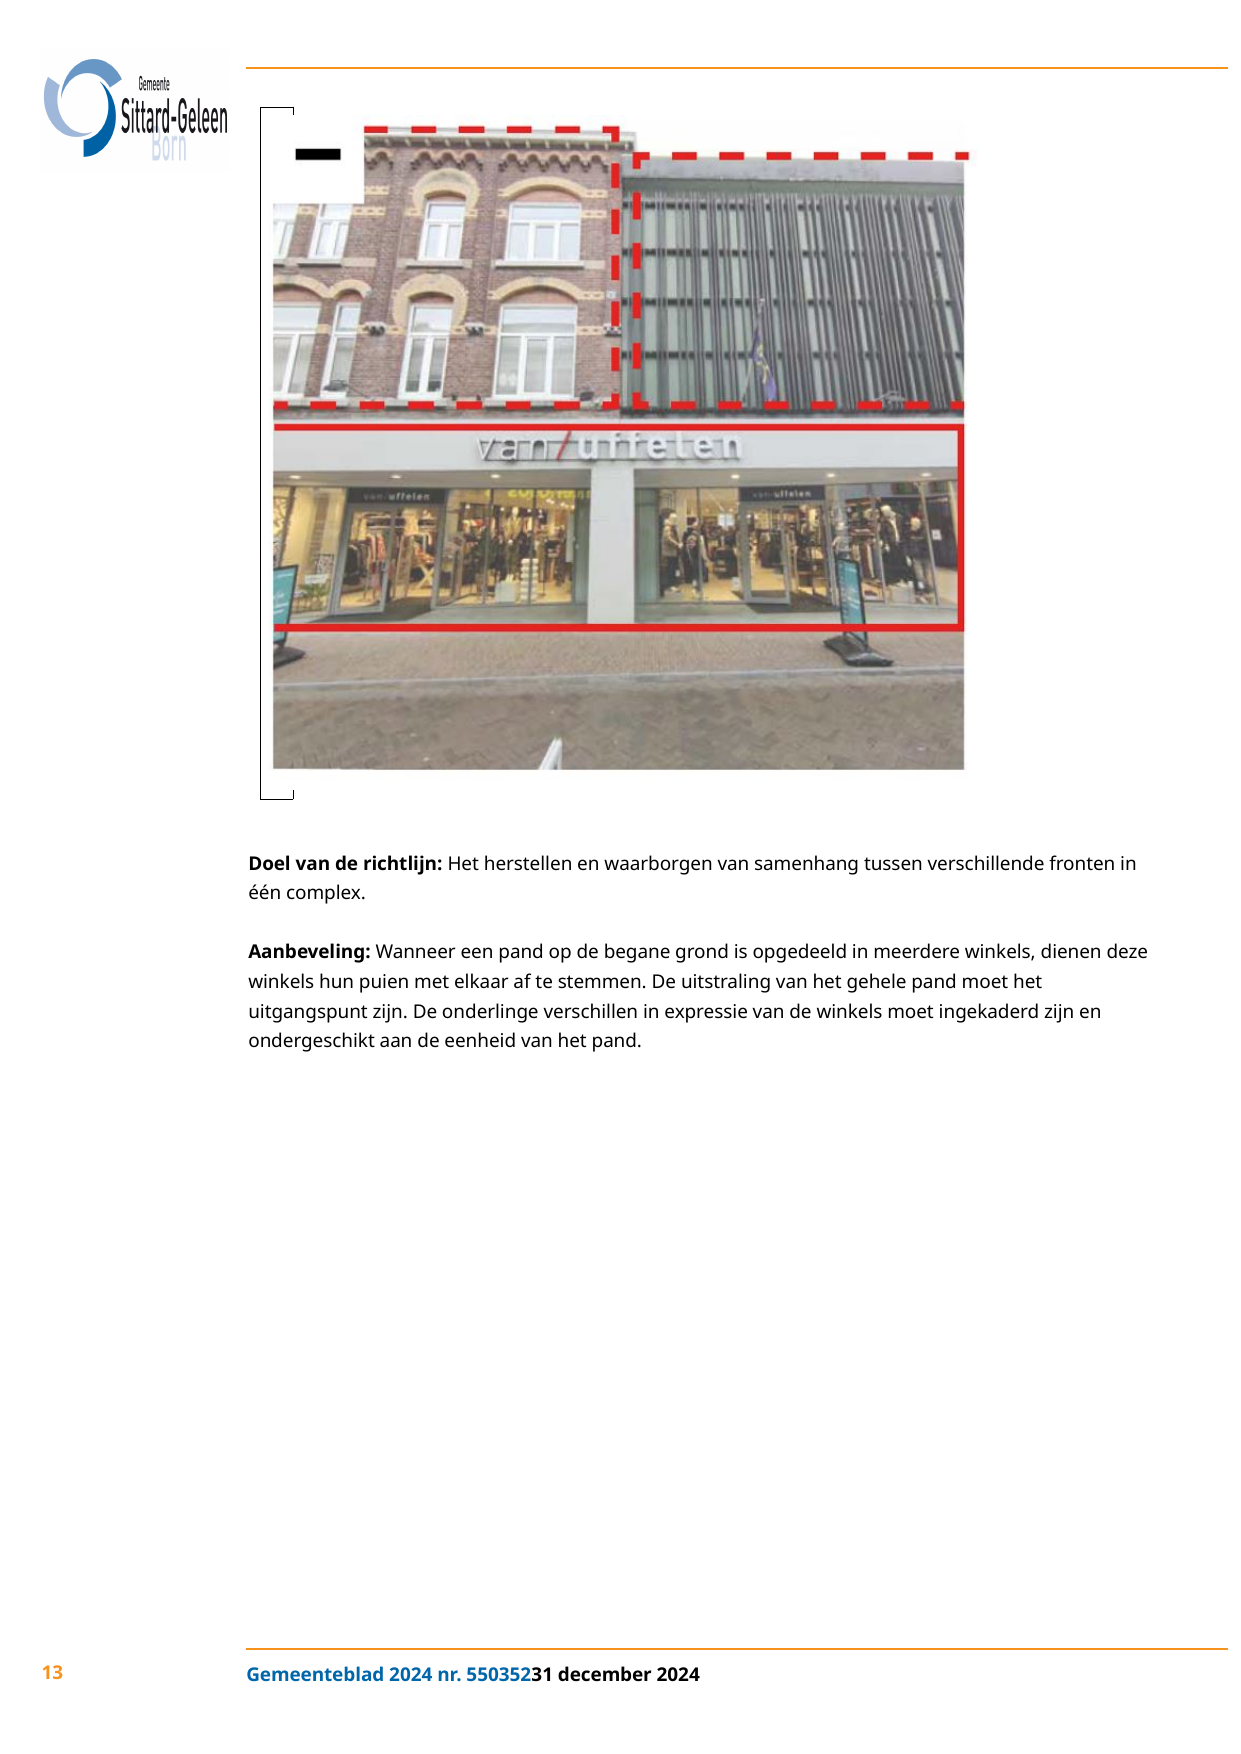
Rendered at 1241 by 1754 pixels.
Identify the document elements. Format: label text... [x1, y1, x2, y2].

text Doel van de richtlijn: Het herstellen en waarborgen van samenhang tussen verschillende fronten in één complex. [248, 850, 1152, 905]
text Aanbeveling: Wanneer een pand op de begane grond is opgedeeld in meerdere winkels, dienen deze winkels hun puien met elkaar af te stemmen. De uitstraling van het gehele pand moet het uitgangspunt zijn. De onderlinge verschillen in expressie van de winkels moet ingekaderd zijn en ondergeschikt aan de eenheid van het pand. [248, 939, 1152, 1053]
picture [41, 47, 231, 172]
picture [268, 115, 978, 790]
